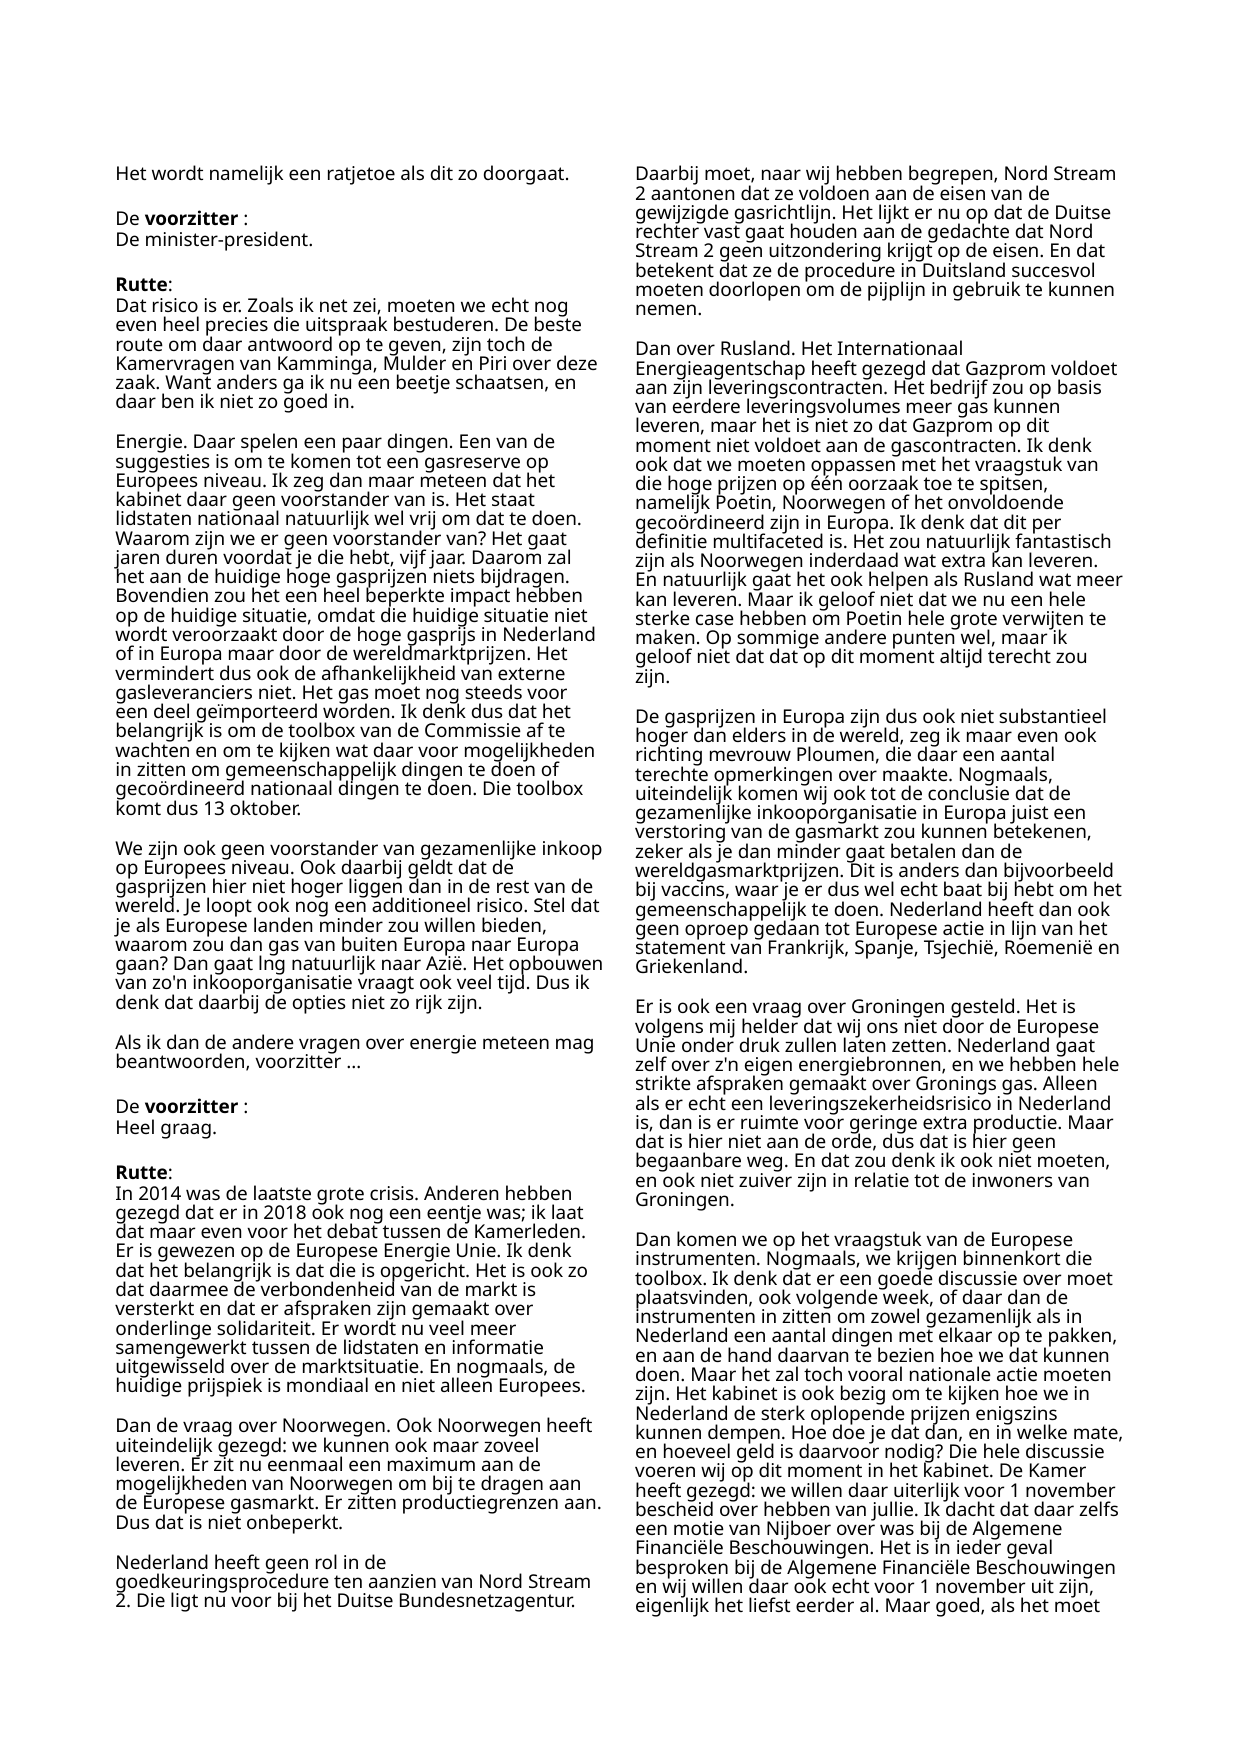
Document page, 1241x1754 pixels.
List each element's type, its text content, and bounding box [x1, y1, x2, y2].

text Dat risico is er. Zoals ik net zei, moeten we echt nog even heel precies die uitspraak bestuderen. De beste route om daar antwoord op te geven, zijn toch de Kamervragen van Kamminga, Mulder en Piri over deze zaak. Want anders ga ik nu een beetje schaatsen, en daar ben ik niet zo goed in. [115, 297, 605, 413]
text Het wordt namelijk een ratjetoe als dit zo doorgaat. [115, 165, 605, 184]
text De voorzitter : [115, 205, 605, 231]
text De voorzitter : [115, 1093, 605, 1119]
text Dan over Rusland. Het Internationaal Energieagentschap heeft gezegd dat Gazprom voldoet aan zijn leveringscontracten. Het bedrijf zou op basis van eerdere leveringsvolumes meer gas kunnen leveren, maar het is niet zo dat Gazprom op dit moment niet voldoet aan de gascontracten. Ik denk ook dat we moeten oppassen met het vraagstuk van die hoge prijzen op één oorzaak toe te spitsen, namelijk Poetin, Noorwegen of het onvoldoende gecoördineerd zijn in Europa. Ik denk dat dit per definitie multifaceted is. Het zou natuurlijk fantastisch zijn als Noorwegen inderdaad wat extra kan leveren. En natuurlijk gaat het ook helpen als Rusland wat meer kan leveren. Maar ik geloof niet dat we nu een hele sterke case hebben om Poetin hele grote verwijten te maken. Op sommige andere punten wel, maar ik geloof niet dat dat op dit moment altijd terecht zou zijn. [635, 340, 1125, 687]
text We zijn ook geen voorstander van gezamenlijke inkoop op Europees niveau. Ook daarbij geldt dat de gasprijzen hier niet hoger liggen dan in de rest van de wereld. Je loopt ook nog een additioneel risico. Stel dat je als Europese landen minder zou willen bieden, waarom zou dan gas van buiten Europa naar Europa gaan? Dan gaat lng natuurlijk naar Azië. Het opbouwen van zo'n inkooporganisatie vraagt ook veel tijd. Dus ik denk dat daarbij de opties niet zo rijk zijn. [115, 839, 605, 1013]
text De gasprijzen in Europa zijn dus ook niet substantieel hoger dan elders in de wereld, zeg ik maar even ook richting mevrouw Ploumen, die daar een aantal terechte opmerkingen over maakte. Nogmaals, uiteindelijk komen wij ook tot de conclusie dat de gezamenlijke inkooporganisatie in Europa juist een verstoring van de gasmarkt zou kunnen betekenen, zeker als je dan minder gaat betalen dan de wereldgasmarktprijzen. Dit is anders dan bijvoorbeeld bij vaccins, waar je er dus wel echt baat bij hebt om het gemeenschappelijk te doen. Nederland heeft dan ook geen oproep gedaan tot Europese actie in lijn van het statement van Frankrijk, Spanje, Tsjechië, Roemenië en Griekenland. [635, 708, 1125, 978]
text Er is ook een vraag over Groningen gesteld. Het is volgens mij helder dat wij ons niet door de Europese Unie onder druk zullen laten zetten. Nederland gaat zelf over z'n eigen energiebronnen, en we hebben hele strikte afspraken gemaakt over Gronings gas. Alleen als er echt een leveringszekerheidsrisico in Nederland is, dan is er ruimte voor geringe extra productie. Maar dat is hier niet aan de orde, dus dat is hier geen begaanbare weg. En dat zou denk ik ook niet moeten, en ook niet zuiver zijn in relatie tot de inwoners van Groningen. [635, 998, 1125, 1210]
text Dan de vraag over Noorwegen. Ook Noorwegen heeft uiteindelijk gezegd: we kunnen ook maar zoveel leveren. Er zit nu eenmaal een maximum aan de mogelijkheden van Noorwegen om bij te dragen aan de Europese gasmarkt. Er zitten productiegrenzen aan. Dus dat is niet onbeperkt. [115, 1417, 605, 1533]
text De minister-president. [115, 231, 605, 250]
text Rutte: [115, 271, 605, 297]
text Daarbij moet, naar wij hebben begrepen, Nord Stream 2 aantonen dat ze voldoen aan de eisen van de gewijzigde gasrichtlijn. Het lijkt er nu op dat de Duitse rechter vast gaat houden aan de gedachte dat Nord Stream 2 geen uitzondering krijgt op de eisen. En dat betekent dat ze de procedure in Duitsland succesvol moeten doorlopen om de pijplijn in gebruik te kunnen nemen. [635, 165, 1125, 319]
text In 2014 was de laatste grote crisis. Anderen hebben gezegd dat er in 2018 ook nog een eentje was; ik laat dat maar even voor het debat tussen de Kamerleden. Er is gewezen op de Europese Energie Unie. Ik denk dat het belangrijk is dat die is opgericht. Het is ook zo dat daarmee de verbondenheid van de markt is versterkt en dat er afspraken zijn gemaakt over onderlinge solidariteit. Er wordt nu veel meer samengewerkt tussen de lidstaten en informatie uitgewisseld over de marktsituatie. En nogmaals, de huidige prijspiek is mondiaal en niet alleen Europees. [115, 1184, 605, 1397]
text Rutte: [115, 1159, 605, 1184]
text Als ik dan de andere vragen over energie meteen mag beantwoorden, voorzitter … [115, 1034, 605, 1072]
text Energie. Daar spelen een paar dingen. Een van de suggesties is om te komen tot een gasreserve op Europees niveau. Ik zeg dan maar meteen dat het kabinet daar geen voorstander van is. Het staat lidstaten nationaal natuurlijk wel vrij om dat te doen. Waarom zijn we er geen voorstander van? Het gaat jaren duren voordat je die hebt, vijf jaar. Daarom zal het aan de huidige hoge gasprijzen niets bijdragen. Bovendien zou het een heel beperkte impact hebben op de huidige situatie, omdat die huidige situatie niet wordt veroorzaakt door de hoge gasprijs in Nederland of in Europa maar door de wereldmarktprijzen. Het vermindert dus ook de afhankelijkheid van externe gasleveranciers niet. Het gas moet nog steeds voor een deel geïmporteerd worden. Ik denk dus dat het belangrijk is om de toolbox van de Commissie af te wachten en om te kijken wat daar voor mogelijkheden in zitten om gemeenschappelijk dingen te doen of gecoördineerd nationaal dingen te doen. Die toolbox komt dus 13 oktober. [115, 433, 605, 819]
text Dan komen we op het vraagstuk van de Europese instrumenten. Nogmaals, we krijgen binnenkort die toolbox. Ik denk dat er een goede discussie over moet plaatsvinden, ook volgende week, of daar dan de instrumenten in zitten om zowel gezamenlijk als in Nederland een aantal dingen met elkaar op te pakken, en aan de hand daarvan te bezien hoe we dat kunnen doen. Maar het zal toch vooral nationale actie moeten zijn. Het kabinet is ook bezig om te kijken hoe we in Nederland de sterk oplopende prijzen enigszins kunnen dempen. Hoe doe je dat dan, en in welke mate, en hoeveel geld is daarvoor nodig? Die hele discussie voeren wij op dit moment in het kabinet. De Kamer heeft gezegd: we willen daar uiterlijk voor 1 november bescheid over hebben van jullie. Ik dacht dat daar zelfs een motie van Nijboer over was bij de Algemene Financiële Beschouwingen. Het is in ieder geval besproken bij de Algemene Financiële Beschouwingen en wij willen daar ook echt voor 1 november uit zijn, eigenlijk het liefst eerder al. Maar goed, als het moet [635, 1231, 1125, 1616]
text Heel graag. [115, 1119, 605, 1138]
text Nederland heeft geen rol in de goedkeuringsprocedure ten aanzien van Nord Stream 2. Die ligt nu voor bij het Duitse Bundesnetzagentur. [115, 1554, 605, 1611]
